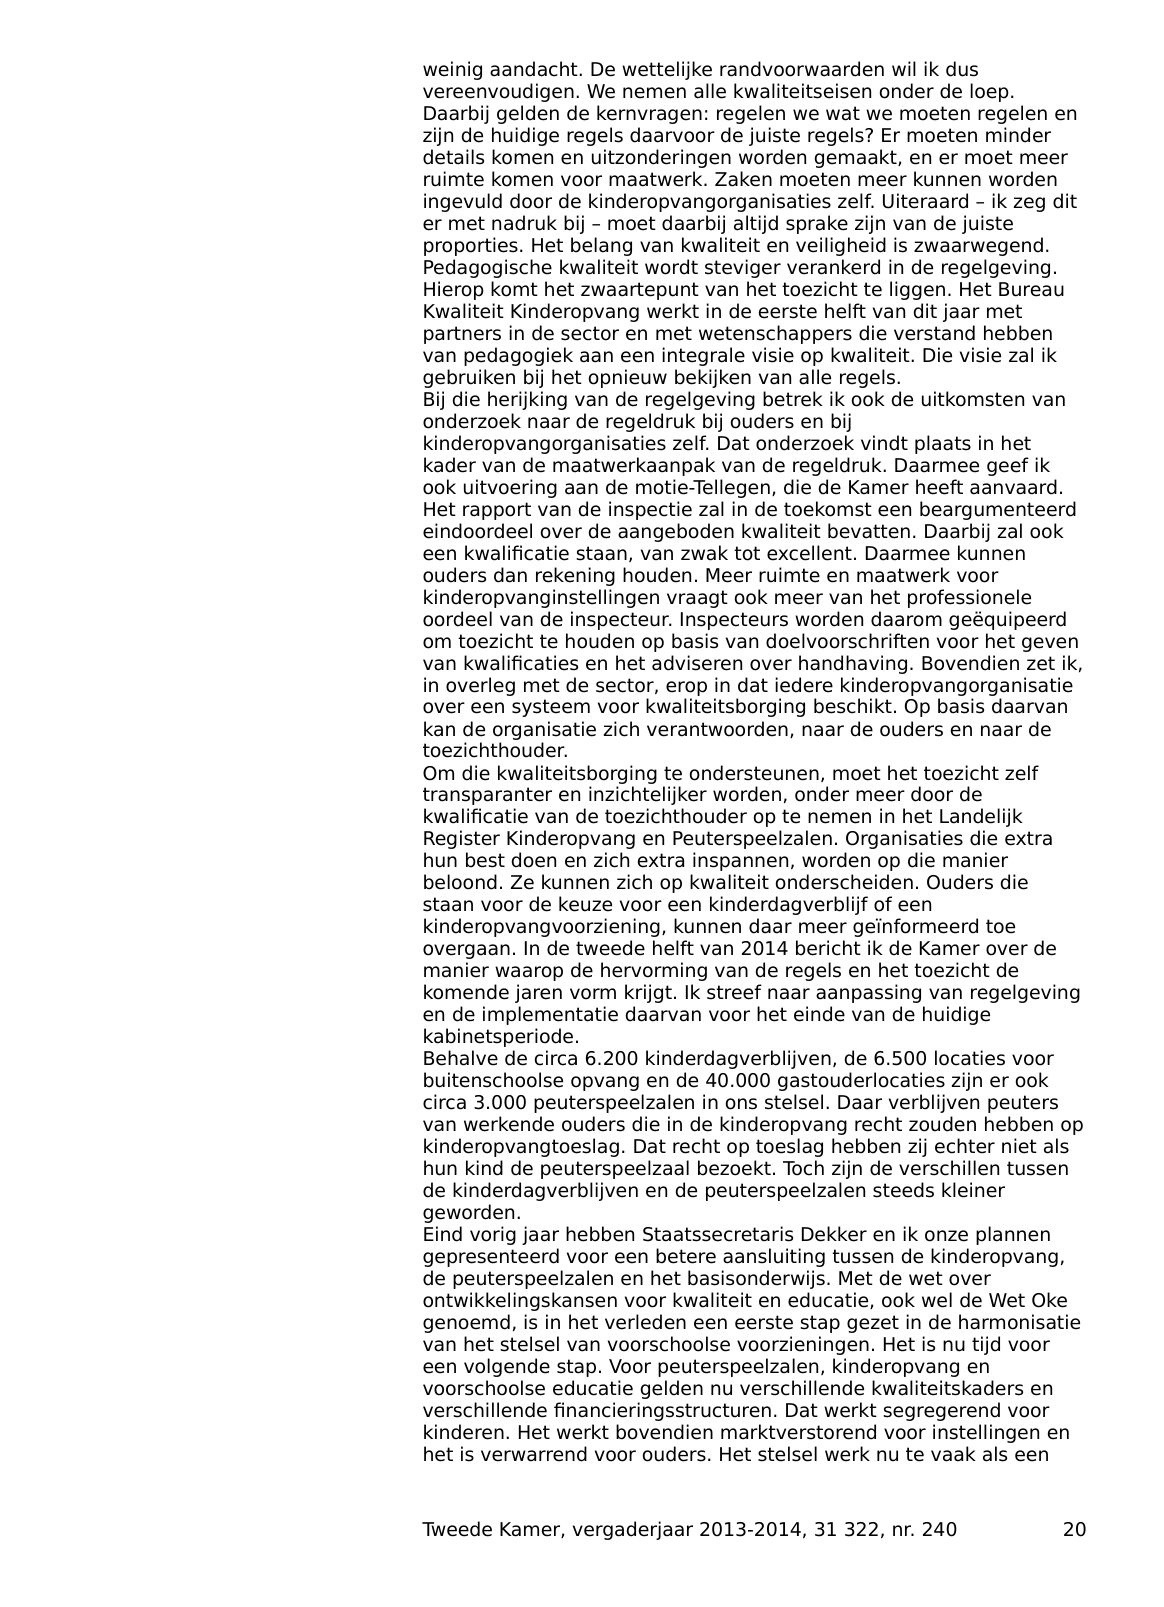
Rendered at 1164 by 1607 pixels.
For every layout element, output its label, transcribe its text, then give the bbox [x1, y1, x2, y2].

text Eind vorig jaar hebben Staatssecretaris Dekker en ik onze plannen gepresenteerd voor een betere aansluiting tussen de kinderopvang, de peuterspeelzalen en het basisonderwijs. Met de wet over ontwikkelingskansen voor kwaliteit en educatie, ook wel de Wet Oke genoemd, is in het verleden een eerste stap gezet in de harmonisatie van het stelsel van voorschoolse voorzieningen. Het is nu tijd voor een volgende stap. Voor peuterspeelzalen, kinderopvang en voorschoolse educatie gelden nu verschillende kwaliteitskaders en verschillende financieringsstructuren. Dat werkt segregerend voor kinderen. Het werkt bovendien marktverstorend voor instellingen en het is verwarrend voor ouders. Het stelsel werk nu te vaak als een [422, 1224, 1087, 1466]
text Om die kwaliteitsborging te ondersteunen, moet het toezicht zelf transparanter en inzichtelijker worden, onder meer door de kwalificatie van de toezichthouder op te nemen in het Landelijk Register Kinderopvang en Peuterspeelzalen. Organisaties die extra hun best doen en zich extra inspannen, worden op die manier beloond. Ze kunnen zich op kwaliteit onderscheiden. Ouders die staan voor de keuze voor een kinderdagverblijf of een kinderopvangvoorziening, kunnen daar meer geïnformeerd toe overgaan. In de tweede helft van 2014 bericht ik de Kamer over de manier waarop de hervorming van de regels en het toezicht de komende jaren vorm krijgt. Ik streef naar aanpassing van regelgeving en de implementatie daarvan voor het einde van de huidige kabinetsperiode. [422, 762, 1087, 1048]
text Bij die herijking van de regelgeving betrek ik ook de uitkomsten van onderzoek naar de regeldruk bij ouders en bij kinderopvangorganisaties zelf. Dat onderzoek vindt plaats in het kader van de maatwerkaanpak van de regeldruk. Daarmee geef ik ook uitvoering aan de motie-Tellegen, die de Kamer heeft aanvaard. [422, 389, 1087, 499]
text Behalve de circa 6.200 kinderdagverblijven, de 6.500 locaties voor buitenschoolse opvang en de 40.000 gastouderlocaties zijn er ook circa 3.000 peuterspeelzalen in ons stelsel. Daar verblijven peuters van werkende ouders die in de kinderopvang recht zouden hebben op kinderopvangtoeslag. Dat recht op toeslag hebben zij echter niet als hun kind de peuterspeelzaal bezoekt. Toch zijn de verschillen tussen de kinderdagverblijven en de peuterspeelzalen steeds kleiner geworden. [422, 1048, 1087, 1224]
text weinig aandacht. De wettelijke randvoorwaarden wil ik dus vereenvoudigen. We nemen alle kwaliteitseisen onder de loep. Daarbij gelden de kernvragen: regelen we wat we moeten regelen en zijn de huidige regels daarvoor de juiste regels? Er moeten minder details komen en uitzonderingen worden gemaakt, en er moet meer ruimte komen voor maatwerk. Zaken moeten meer kunnen worden ingevuld door de kinderopvangorganisaties zelf. Uiteraard – ik zeg dit er met nadruk bij – moet daarbij altijd sprake zijn van de juiste proporties. Het belang van kwaliteit en veiligheid is zwaarwegend. [422, 59, 1087, 257]
text Het rapport van de inspectie zal in de toekomst een beargumenteerd eindoordeel over de aangeboden kwaliteit bevatten. Daarbij zal ook een kwalificatie staan, van zwak tot excellent. Daarmee kunnen ouders dan rekening houden. Meer ruimte en maatwerk voor kinderopvanginstellingen vraagt ook meer van het professionele oordeel van de inspecteur. Inspecteurs worden daarom geëquipeerd om toezicht te houden op basis van doelvoorschriften voor het geven van kwalificaties en het adviseren over handhaving. Bovendien zet ik, in overleg met de sector, erop in dat iedere kinderopvangorganisatie over een systeem voor kwaliteitsborging beschikt. Op basis daarvan kan de organisatie zich verantwoorden, naar de ouders en naar de toezichthouder. [422, 499, 1087, 762]
text Pedagogische kwaliteit wordt steviger verankerd in de regelgeving. Hierop komt het zwaartepunt van het toezicht te liggen. Het Bureau Kwaliteit Kinderopvang werkt in de eerste helft van dit jaar met partners in de sector en met wetenschappers die verstand hebben van pedagogiek aan een integrale visie op kwaliteit. Die visie zal ik gebruiken bij het opnieuw bekijken van alle regels. [422, 257, 1087, 389]
